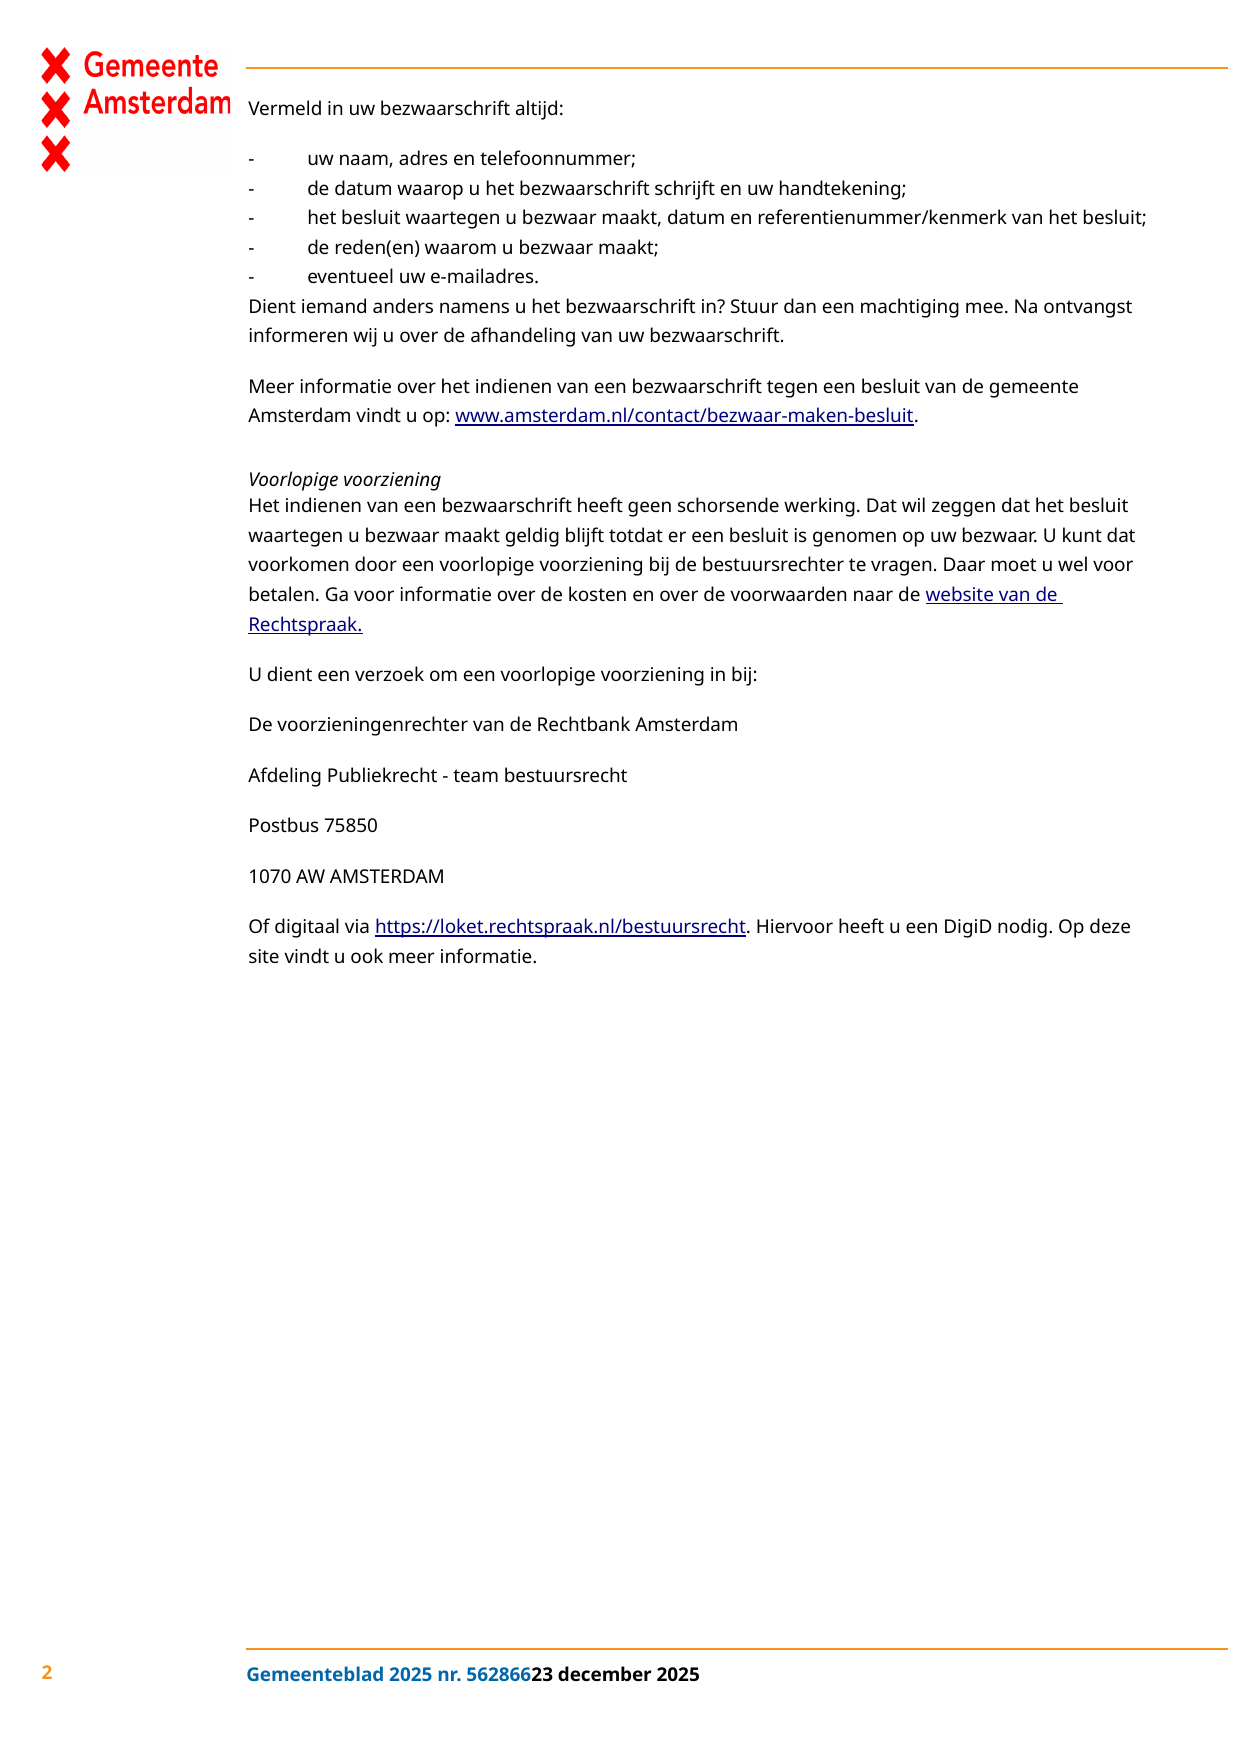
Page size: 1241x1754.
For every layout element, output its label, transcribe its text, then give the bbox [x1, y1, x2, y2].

list uw naam, adres en telefoonnummer; [248, 145, 1152, 171]
list de reden(en) waarom u bezwaar maakt; [248, 234, 1152, 260]
text U dient een verzoek om een voorlopige voorziening in bij: [248, 661, 1152, 687]
text 1070 AW AMSTERDAM [248, 863, 1152, 888]
text Postbus 75850 [248, 812, 1152, 838]
text Het indienen van een bezwaarschrift heeft geen schorsende werking. Dat wil zeggen dat het besluit waartegen u bezwaar maakt geldig blijft totdat er een besluit is genomen op uw bezwaar. U kunt dat voorkomen door een voorlopige voorziening bij de bestuursrechter te vragen. Daar moet u wel voor betalen. Ga voor informatie over de kosten en over de voorwaarden naar de website van de Rechtspraak. [248, 492, 1152, 636]
picture [41, 47, 231, 172]
list het besluit waartegen u bezwaar maakt, datum en referentienummer/kenmerk van het besluit; [248, 204, 1152, 230]
text Vermeld in uw bezwaarschrift altijd: [248, 95, 1152, 121]
list de datum waarop u het bezwaarschrift schrijft en uw handtekening; [248, 175, 1152, 201]
text Dient iemand anders namens u het bezwaarschrift in? Stuur dan een machtiging mee. Na ontvangst informeren wij u over de afhandeling van uw bezwaarschrift. [248, 293, 1152, 348]
list eventueel uw e-mailadres. [248, 263, 1152, 289]
text Afdeling Publiekrecht - team bestuursrecht [248, 762, 1152, 788]
text Meer informatie over het indienen van een bezwaarschrift tegen een besluit van de gemeente Amsterdam vindt u op: www.amsterdam.nl/contact/bezwaar-maken-besluit. [248, 373, 1152, 428]
text De voorzieningenrechter van de Rechtbank Amsterdam [248, 712, 1152, 737]
text Voorlopige voorziening [248, 467, 1152, 492]
text Of digitaal via https://loket.rechtspraak.nl/bestuursrecht. Hiervoor heeft u een DigiD nodig. Op deze site vindt u ook meer informatie. [248, 913, 1152, 968]
